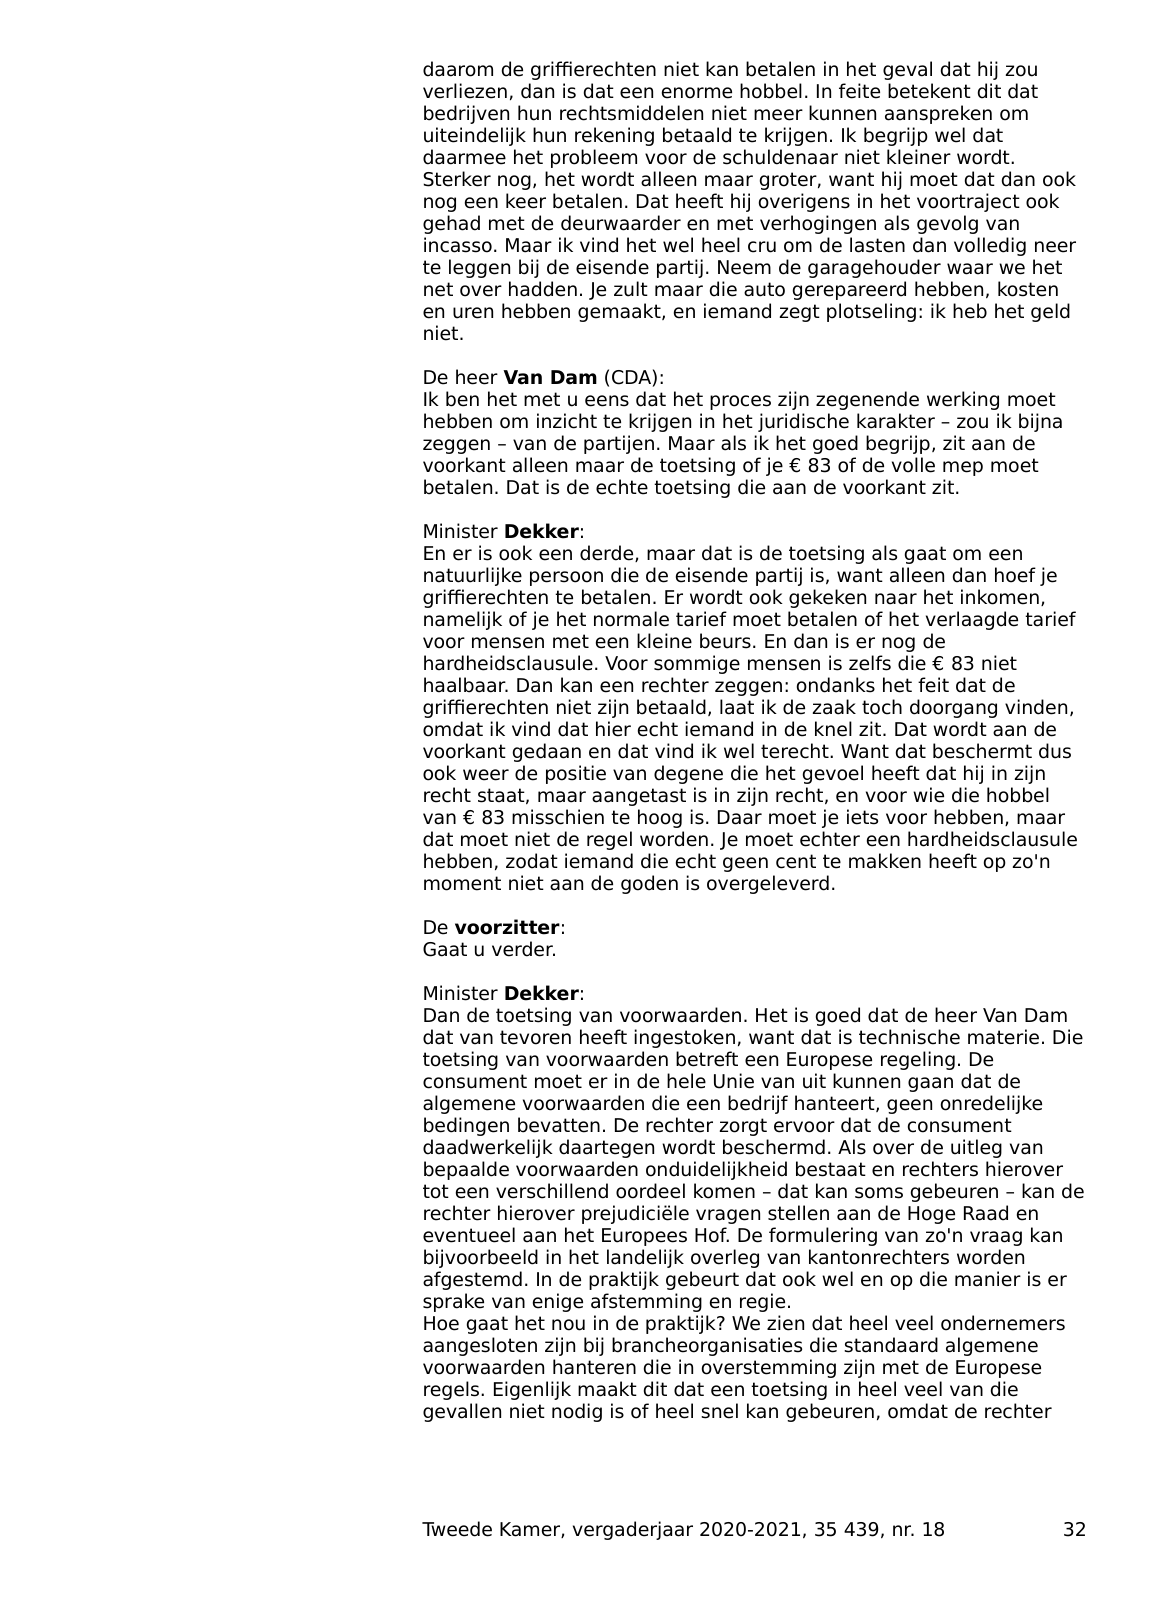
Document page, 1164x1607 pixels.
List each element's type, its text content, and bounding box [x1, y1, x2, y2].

text Ik ben het met u eens dat het proces zijn zegenende werking moet hebben om inzicht te krijgen in het juridische karakter – zou ik bijna zeggen – van de partijen. Maar als ik het goed begrijp, zit aan de voorkant alleen maar de toetsing of je € 83 of de volle mep moet betalen. Dat is de echte toetsing die aan de voorkant zit. [422, 389, 1087, 499]
text daarom de griffierechten niet kan betalen in het geval dat hij zou verliezen, dan is dat een enorme hobbel. In feite betekent dit dat bedrijven hun rechtsmiddelen niet meer kunnen aanspreken om uiteindelijk hun rekening betaald te krijgen. Ik begrijp wel dat daarmee het probleem voor de schuldenaar niet kleiner wordt. Sterker nog, het wordt alleen maar groter, want hij moet dat dan ook nog een keer betalen. Dat heeft hij overigens in het voortraject ook gehad met de deurwaarder en met verhogingen als gevolg van incasso. Maar ik vind het wel heel cru om de lasten dan volledig neer te leggen bij de eisende partij. Neem de garagehouder waar we het net over hadden. Je zult maar die auto gerepareerd hebben, kosten en uren hebben gemaakt, en iemand zegt plotseling: ik heb het geld niet. [422, 59, 1087, 345]
text Minister Dekker: [422, 521, 1087, 543]
text Hoe gaat het nou in de praktijk? We zien dat heel veel ondernemers aangesloten zijn bij brancheorganisaties die standaard algemene voorwaarden hanteren die in overstemming zijn met de Europese regels. Eigenlijk maakt dit dat een toetsing in heel veel van die gevallen niet nodig is of heel snel kan gebeuren, omdat de rechter [422, 1313, 1087, 1423]
text De voorzitter: [422, 917, 1087, 939]
text De heer Van Dam (CDA): [422, 367, 1087, 389]
text En er is ook een derde, maar dat is de toetsing als gaat om een natuurlijke persoon die de eisende partij is, want alleen dan hoef je griffierechten te betalen. Er wordt ook gekeken naar het inkomen, namelijk of je het normale tarief moet betalen of het verlaagde tarief voor mensen met een kleine beurs. En dan is er nog de hardheidsclausule. Voor sommige mensen is zelfs die € 83 niet haalbaar. Dan kan een rechter zeggen: ondanks het feit dat de griffierechten niet zijn betaald, laat ik de zaak toch doorgang vinden, omdat ik vind dat hier echt iemand in de knel zit. Dat wordt aan de voorkant gedaan en dat vind ik wel terecht. Want dat beschermt dus ook weer de positie van degene die het gevoel heeft dat hij in zijn recht staat, maar aangetast is in zijn recht, en voor wie die hobbel van € 83 misschien te hoog is. Daar moet je iets voor hebben, maar dat moet niet de regel worden. Je moet echter een hardheidsclausule hebben, zodat iemand die echt geen cent te makken heeft op zo'n moment niet aan de goden is overgeleverd. [422, 543, 1087, 895]
text Minister Dekker: [422, 983, 1087, 1005]
text Gaat u verder. [422, 939, 1087, 961]
text Dan de toetsing van voorwaarden. Het is goed dat de heer Van Dam dat van tevoren heeft ingestoken, want dat is technische materie. Die toetsing van voorwaarden betreft een Europese regeling. De consument moet er in de hele Unie van uit kunnen gaan dat de algemene voorwaarden die een bedrijf hanteert, geen onredelijke bedingen bevatten. De rechter zorgt ervoor dat de consument daadwerkelijk daartegen wordt beschermd. Als over de uitleg van bepaalde voorwaarden onduidelijkheid bestaat en rechters hierover tot een verschillend oordeel komen – dat kan soms gebeuren – kan de rechter hierover prejudiciële vragen stellen aan de Hoge Raad en eventueel aan het Europees Hof. De formulering van zo'n vraag kan bijvoorbeeld in het landelijk overleg van kantonrechters worden afgestemd. In de praktijk gebeurt dat ook wel en op die manier is er sprake van enige afstemming en regie. [422, 1005, 1087, 1313]
